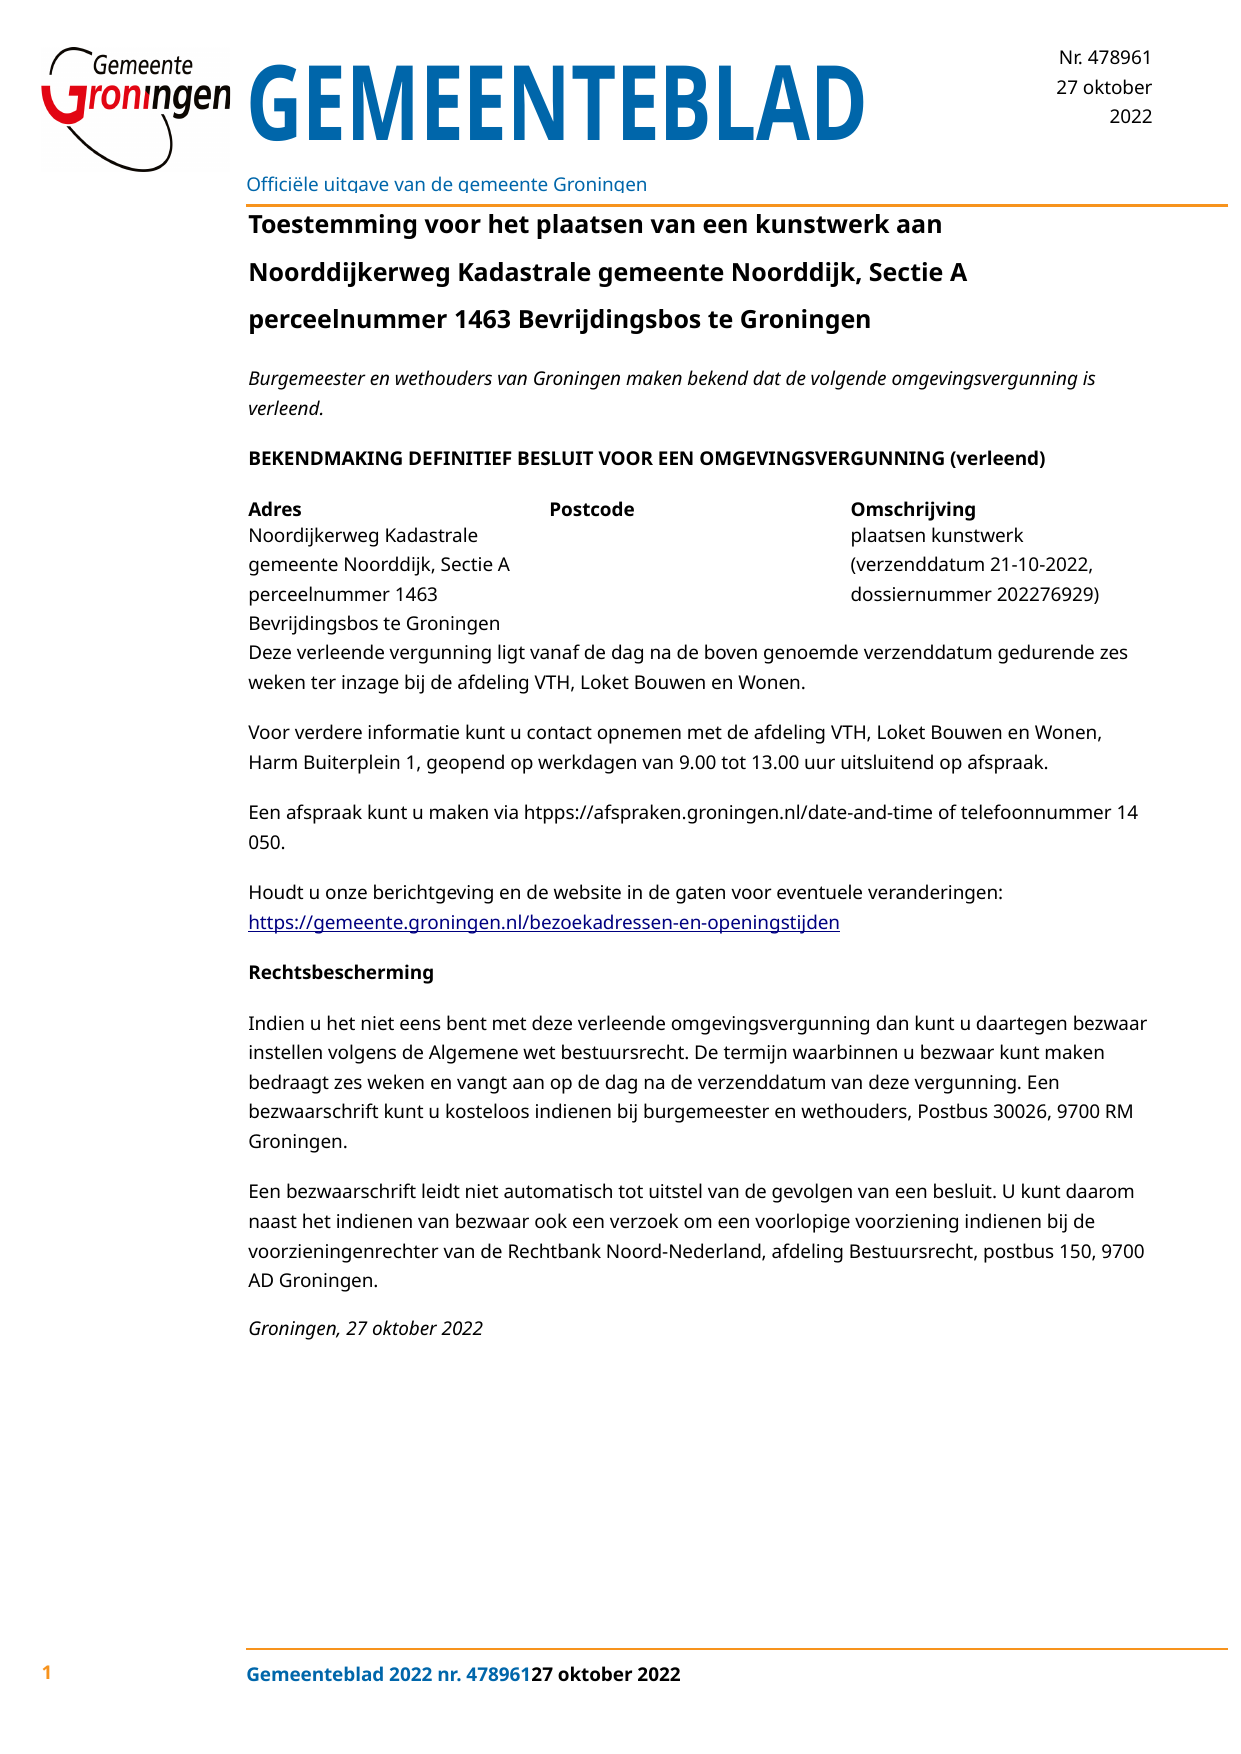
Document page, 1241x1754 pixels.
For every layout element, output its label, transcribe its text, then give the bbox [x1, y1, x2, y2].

text Indien u het niet eens bent met deze verleende omgevingsvergunning dan kunt u daartegen bezwaar instellen volgens de Algemene wet bestuursrecht. De termijn waarbinnen u bezwaar kunt maken bedraagt zes weken en vangt aan op de dag na de verzenddatum van deze vergunning. Een bezwaarschrift kunt u kosteloos indienen bij burgemeester en wethouders, Postbus 30026, 9700 RM Groningen. [248, 1010, 1152, 1154]
text Deze verleende vergunning ligt vanaf de dag na de boven genoemde verzenddatum gedurende zes weken ter inzage bij de afdeling VTH, Loket Bouwen en Wonen. [248, 639, 1152, 695]
picture [41, 47, 231, 172]
text Een bezwaarschrift leidt niet automatisch tot uitstel van de gevolgen van een besluit. U kunt daarom naast het indienen van bezwaar ook een verzoek om een voorlopige voorziening indienen bij de voorzieningenrechter van de Rechtbank Noord-Nederland, afdeling Bestuursrecht, postbus 150, 9700 AD Groningen. [248, 1179, 1152, 1293]
text Toestemming voor het plaatsen van een kunstwerk aan Noorddijkerweg Kadastrale gemeente Noorddijk, Sectie A perceelnummer 1463 Bevrijdingsbos te Groningen [248, 207, 1152, 336]
text Rechtsbescherming [248, 959, 1152, 985]
text Burgemeester en wethouders van Groningen maken bekend dat de volgende omgevingsvergunning is verleend. [248, 366, 1152, 421]
table_cell [549, 522, 850, 636]
table_header Omschrijving [850, 496, 1152, 522]
text BEKENDMAKING DEFINITIEF BESLUIT VOOR EEN OMGEVINGSVERGUNNING (verleend) [248, 446, 1152, 471]
text Groningen, 27 oktober 2022 [248, 1315, 1152, 1341]
table_header Postcode [549, 496, 850, 522]
text Voor verdere informatie kunt u contact opnemen met de afdeling VTH, Loket Bouwen en Wonen, Harm Buiterplein 1, geopend op werkdagen van 9.00 tot 13.00 uur uitsluitend op afspraak. [248, 719, 1152, 775]
table_cell Noordijkerweg Kadastrale gemeente Noorddijk, Sectie A perceelnummer 1463 Bevrijdingsbos te Groningen [248, 522, 549, 636]
text Een afspraak kunt u maken via htpps://afspraken.groningen.nl/date-and-time of telefoonnummer 14 050. [248, 799, 1152, 855]
text Houdt u onze berichtgeving en de website in de gaten voor eventuele veranderingen: https://gemeente.groningen.nl/bezoekadressen-en-openingstijden [248, 879, 1152, 935]
table_cell plaatsen kunstwerk (verzenddatum 21-10-2022, dossiernummer 202276929) [850, 522, 1152, 636]
table_header Adres [248, 496, 549, 522]
